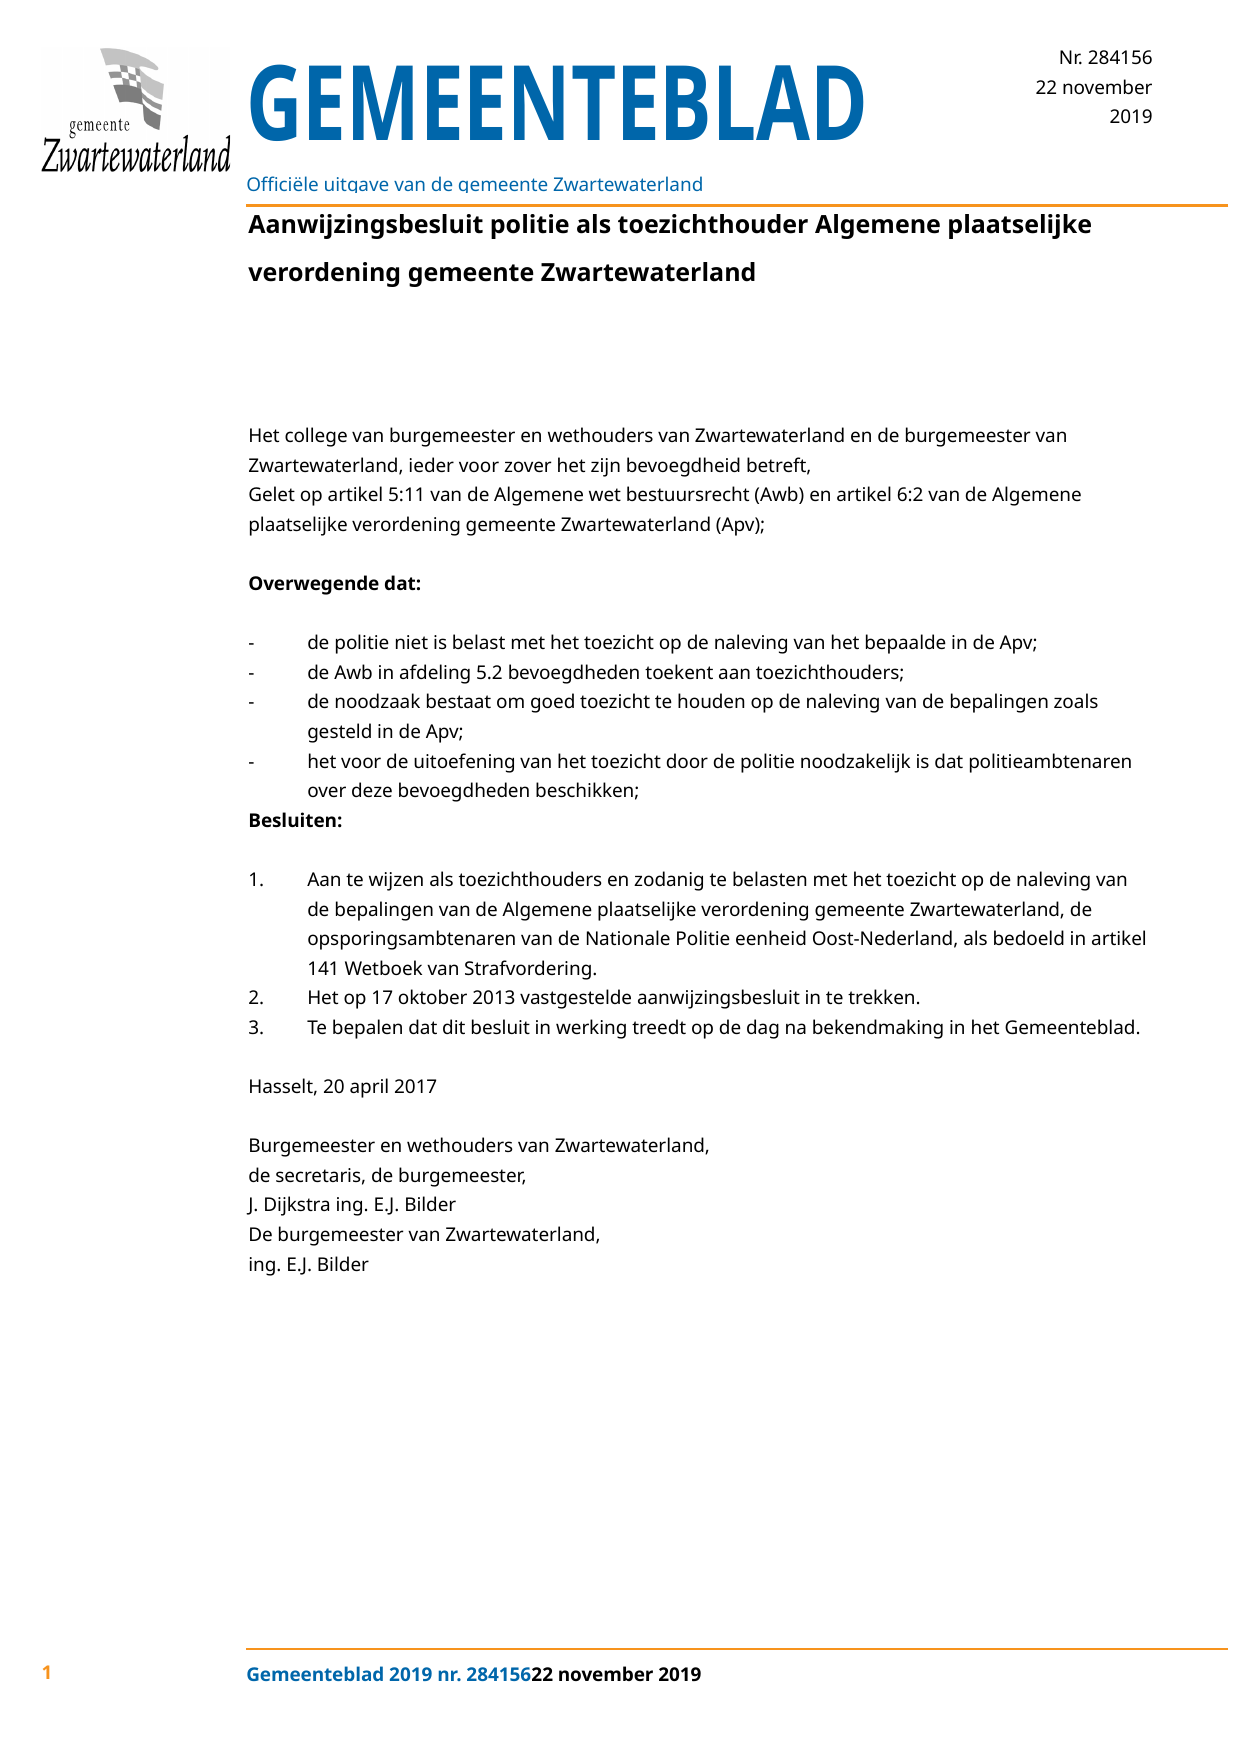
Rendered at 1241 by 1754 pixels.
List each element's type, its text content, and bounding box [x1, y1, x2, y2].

text de secretaris, de burgemeester, [248, 1162, 1152, 1188]
list Te bepalen dat dit besluit in werking treedt op de dag na bekendmaking in het Gemeenteblad. [248, 1014, 1152, 1040]
text Burgemeester en wethouders van Zwartewaterland, [248, 1132, 1152, 1158]
text Overwegende dat: [248, 570, 1152, 596]
text Besluiten: [248, 807, 1152, 833]
picture [41, 47, 231, 172]
text Het college van burgemeester en wethouders van Zwartewaterland en de burgemeester van Zwartewaterland, ieder voor zover het zijn bevoegdheid betreft, [248, 422, 1152, 478]
text Aanwijzingsbesluit politie als toezichthouder Algemene plaatselijke verordening gemeente Zwartewaterland [248, 207, 1152, 288]
list de politie niet is belast met het toezicht op de naleving van het bepaalde in de Apv; [248, 629, 1152, 655]
text ing. E.J. Bilder [248, 1251, 1152, 1277]
list Het op 17 oktober 2013 vastgestelde aanwijzingsbesluit in te trekken. [248, 984, 1152, 1010]
text Gelet op artikel 5:11 van de Algemene wet bestuursrecht (Awb) en artikel 6:2 van de Algemene plaatselijke verordening gemeente Zwartewaterland (Apv); [248, 482, 1152, 537]
list het voor de uitoefening van het toezicht door de politie noodzakelijk is dat politieambtenaren over deze bevoegdheden beschikken; [248, 748, 1152, 803]
text De burgemeester van Zwartewaterland, [248, 1221, 1152, 1247]
text J. Dijkstra ing. E.J. Bilder [248, 1192, 1152, 1217]
list de noodzaak bestaat om goed toezicht te houden op de naleving van de bepalingen zoals gesteld in de Apv; [248, 689, 1152, 744]
text Hasselt, 20 april 2017 [248, 1073, 1152, 1099]
list Aan te wijzen als toezichthouders en zodanig te belasten met het toezicht op de naleving van de bepalingen van de Algemene plaatselijke verordening gemeente Zwartewaterland, de opsporingsambtenaren van de Nationale Politie eenheid Oost-Nederland, als bedoeld in artikel 141 Wetboek van Strafvordering. [248, 866, 1152, 981]
list de Awb in afdeling 5.2 bevoegdheden toekent aan toezichthouders; [248, 659, 1152, 685]
